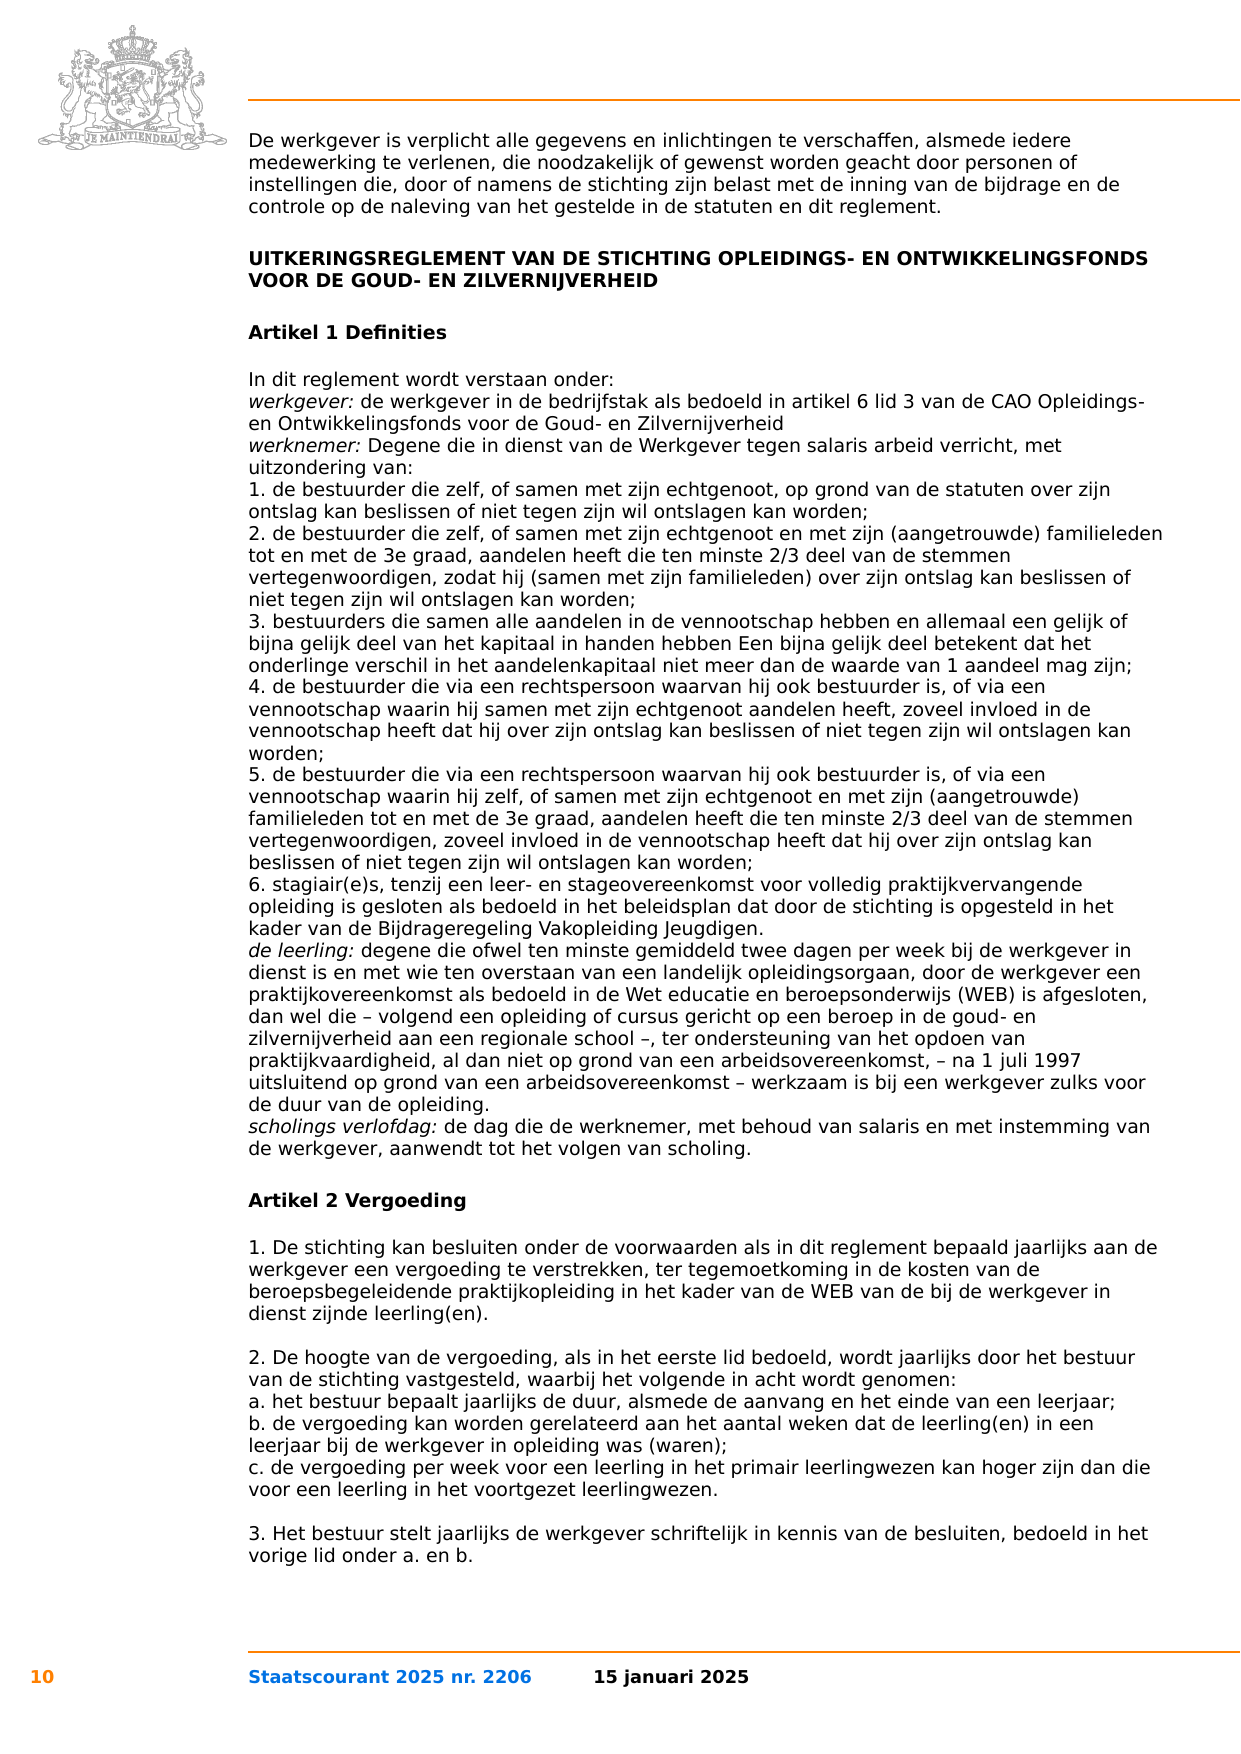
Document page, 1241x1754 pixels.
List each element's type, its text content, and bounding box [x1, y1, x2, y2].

text In dit reglement wordt verstaan onder: [248, 369, 1163, 391]
text 2. De hoogte van de vergoeding, als in het eerste lid bedoeld, wordt jaarlijks door het bestuur van de stichting vastgesteld, waarbij het volgende in acht wordt genomen: [248, 1347, 1163, 1391]
subtitle Artikel 2 Vergoeding [248, 1190, 1163, 1212]
text werknemer: Degene die in dienst van de Werkgever tegen salaris arbeid verricht, met uitzondering van: [248, 435, 1163, 479]
text werkgever: de werkgever in de bedrijfstak als bedoeld in artikel 6 lid 3 van de CAO Opleidings‑ en Ontwikkelingsfonds voor de Goud‑ en Zilvernijverheid [248, 391, 1163, 435]
text 6. stagiair(e)s, tenzij een leer‑ en stageovereenkomst voor volledig praktijkvervangende opleiding is gesloten als bedoeld in het beleidsplan dat door de stichting is opgesteld in het kader van de Bijdrageregeling Vakopleiding Jeugdigen. [248, 874, 1163, 940]
text 3. Het bestuur stelt jaarlijks de werkgever schriftelijk in kennis van de besluiten, bedoeld in het vorige lid onder a. en b. [248, 1522, 1163, 1566]
text 5. de bestuurder die via een rechtspersoon waarvan hij ook bestuurder is, of via een vennootschap waarin hij zelf, of samen met zijn echtgenoot en met zijn (aangetrouwde) familieleden tot en met de 3e graad, aandelen heeft die ten minste 2/3 deel van de stemmen vertegenwoordigen, zoveel invloed in de vennootschap heeft dat hij over zijn ontslag kan beslissen of niet tegen zijn wil ontslagen kan worden; [248, 764, 1163, 874]
text 1. De stichting kan besluiten onder de voorwaarden als in dit reglement bepaald jaarlijks aan de werkgever een vergoeding te verstrekken, ter tegemoetkoming in de kosten van de beroepsbegeleidende praktijkopleiding in het kader van de WEB van de bij de werkgever in dienst zijnde leerling(en). [248, 1237, 1163, 1325]
text b. de vergoeding kan worden gerelateerd aan het aantal weken dat de leerling(en) in een leerjaar bij de werkgever in opleiding was (waren); [248, 1413, 1163, 1457]
text 3. bestuurders die samen alle aandelen in de vennootschap hebben en allemaal een gelijk of bijna gelijk deel van het kapitaal in handen hebben Een bijna gelijk deel betekent dat het onderlinge verschil in het aandelenkapitaal niet meer dan de waarde van 1 aandeel mag zijn; [248, 611, 1163, 676]
subtitle UITKERINGSREGLEMENT VAN DE STICHTING OPLEIDINGS- EN ONTWIKKELINGSFONDS VOOR DE GOUD- EN ZILVERNIJVERHEID [248, 248, 1163, 292]
text 4. de bestuurder die via een rechtspersoon waarvan hij ook bestuurder is, of via een vennootschap waarin hij samen met zijn echtgenoot aandelen heeft, zoveel invloed in de vennootschap heeft dat hij over zijn ontslag kan beslissen of niet tegen zijn wil ontslagen kan worden; [248, 676, 1163, 764]
text a. het bestuur bepaalt jaarlijks de duur, alsmede de aanvang en het einde van een leerjaar; [248, 1391, 1163, 1413]
text 2. de bestuurder die zelf, of samen met zijn echtgenoot en met zijn (aangetrouwde) familieleden tot en met de 3e graad, aandelen heeft die ten minste 2/3 deel van de stemmen vertegenwoordigen, zodat hij (samen met zijn familieleden) over zijn ontslag kan beslissen of niet tegen zijn wil ontslagen kan worden; [248, 523, 1163, 611]
text c. de vergoeding per week voor een leerling in het primair leerlingwezen kan hoger zijn dan die voor een leerling in het voortgezet leerlingwezen. [248, 1457, 1163, 1501]
text de leerling: degene die ofwel ten minste gemiddeld twee dagen per week bij de werkgever in dienst is en met wie ten overstaan van een landelijk opleidingsorgaan, door de werkgever een praktijkovereenkomst als bedoeld in de Wet educatie en beroepsonderwijs (WEB) is afgesloten, dan wel die – volgend een opleiding of cursus gericht op een beroep in de goud‑ en zilvernijverheid aan een regionale school –, ter ondersteuning van het opdoen van praktijkvaardigheid, al dan niet op grond van een arbeidsovereenkomst, – na 1 juli 1997 uitsluitend op grond van een arbeidsovereenkomst – werkzaam is bij een werkgever zulks voor de duur van de opleiding. [248, 940, 1163, 1116]
text scholings verlofdag: de dag die de werknemer, met behoud van salaris en met instemming van de werkgever, aanwendt tot het volgen van scholing. [248, 1116, 1163, 1160]
subtitle Artikel 1 Definities [248, 322, 1163, 344]
text 1. de bestuurder die zelf, of samen met zijn echtgenoot, op grond van de statuten over zijn ontslag kan beslissen of niet tegen zijn wil ontslagen kan worden; [248, 479, 1163, 523]
text De werkgever is verplicht alle gegevens en inlichtingen te verschaffen, alsmede iedere medewerking te verlenen, die noodzakelijk of gewenst worden geacht door personen of instellingen die, door of namens de stichting zijn belast met de inning van de bijdrage en de controle op de naleving van het gestelde in de statuten en dit reglement. [248, 130, 1163, 218]
picture [38, 25, 227, 150]
